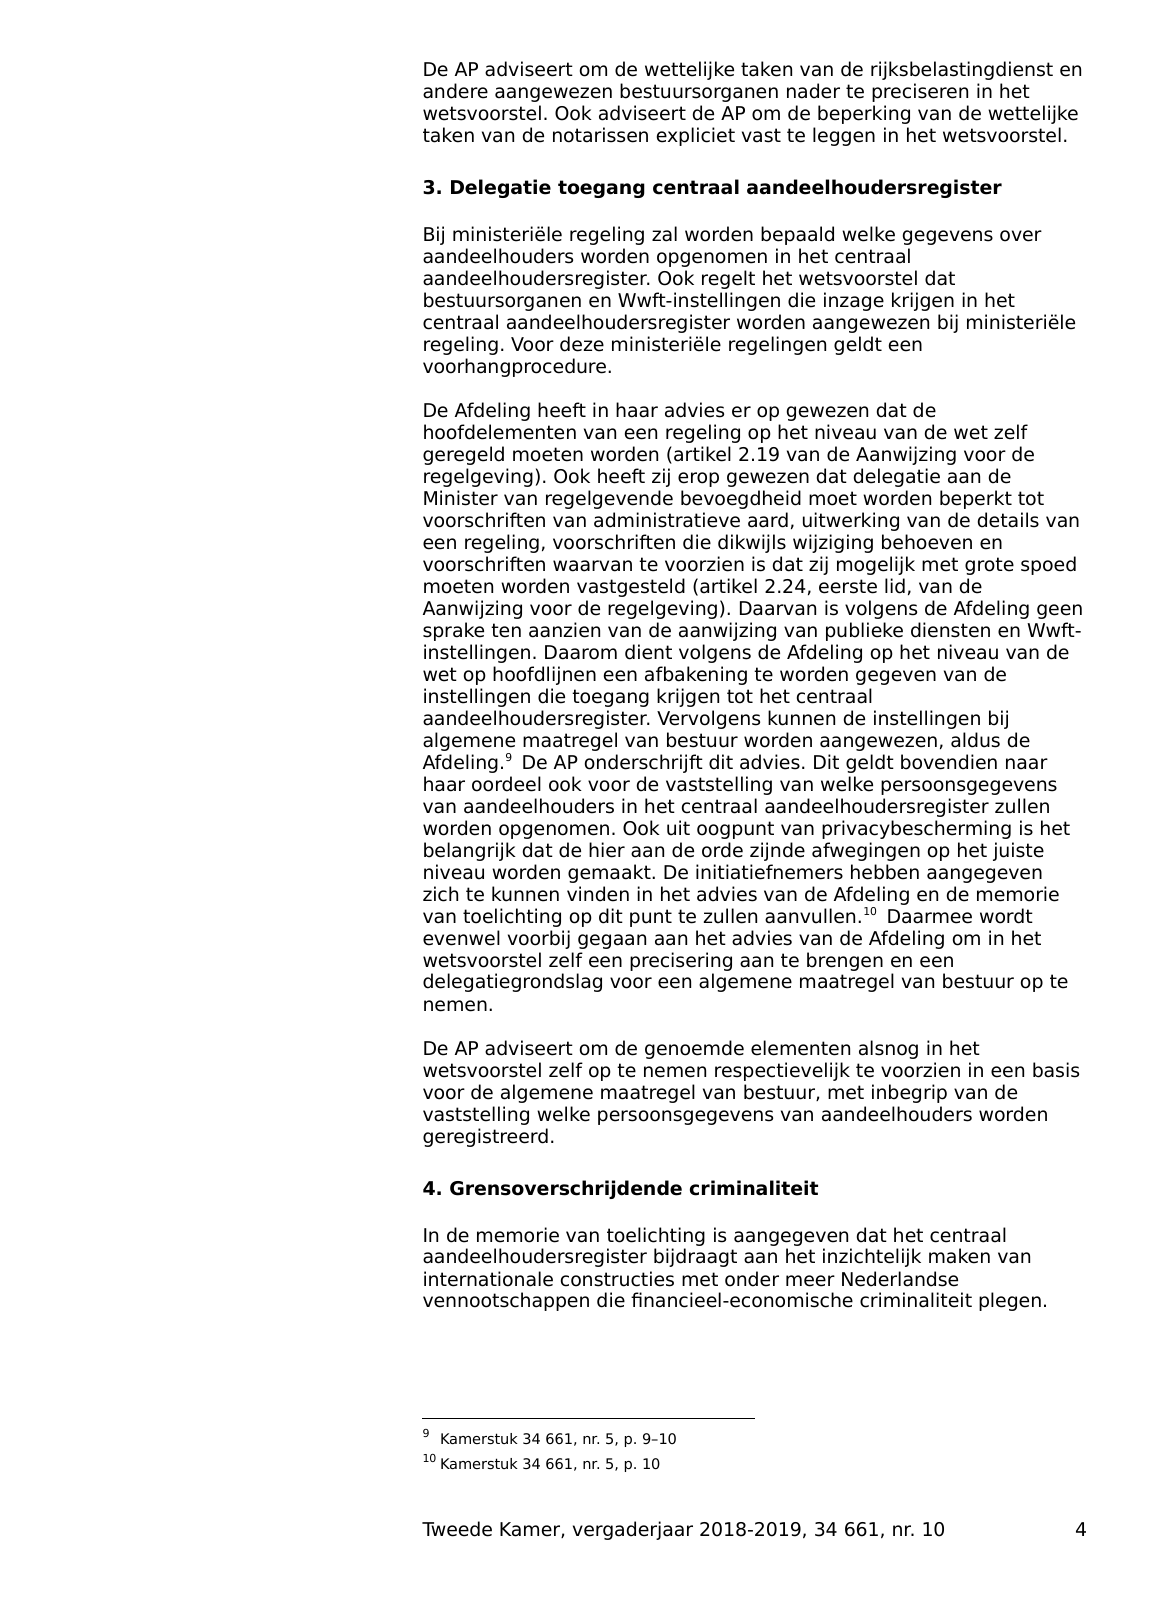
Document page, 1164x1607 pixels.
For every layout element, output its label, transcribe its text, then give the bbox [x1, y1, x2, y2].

text Bij ministeriële regeling zal worden bepaald welke gegevens over aandeelhouders worden opgenomen in het centraal aandeelhoudersregister. Ook regelt het wetsvoorstel dat bestuursorganen en Wwft-instellingen die inzage krijgen in het centraal aandeelhoudersregister worden aangewezen bij ministeriële regeling. Voor deze ministeriële regelingen geldt een voorhangprocedure. [422, 224, 1087, 378]
text Kamerstuk 34 661, nr. 5, p. 9–10 [422, 1427, 1087, 1449]
text De Afdeling heeft in haar advies er op gewezen dat de hoofdelementen van een regeling op het niveau van de wet zelf geregeld moeten worden (artikel 2.19 van de Aanwijzing voor de regelgeving). Ook heeft zij erop gewezen dat delegatie aan de Minister van regelgevende bevoegdheid moet worden beperkt tot voorschriften van administratieve aard, uitwerking van de details van een regeling, voorschriften die dikwijls wijziging behoeven en voorschriften waarvan te voorzien is dat zij mogelijk met grote spoed moeten worden vastgesteld (artikel 2.24, eerste lid, van de Aanwijzing voor de regelgeving). Daarvan is volgens de Afdeling geen sprake ten aanzien van de aanwijzing van publieke diensten en Wwft-instellingen. Daarom dient volgens de Afdeling op het niveau van de wet op hoofdlijnen een afbakening te worden gegeven van de instellingen die toegang krijgen tot het centraal aandeelhoudersregister. Vervolgens kunnen de instellingen bij algemene maatregel van bestuur worden aangewezen, aldus de Afdeling. De AP onderschrijft dit advies. Dit geldt bovendien naar haar oordeel ook voor de vaststelling van welke persoonsgegevens van aandeelhouders in het centraal aandeelhoudersregister zullen worden opgenomen. Ook uit oogpunt van privacybescherming is het belangrijk dat de hier aan de orde zijnde afwegingen op het juiste niveau worden gemaakt. De initiatiefnemers hebben aangegeven zich te kunnen vinden in het advies van de Afdeling en de memorie van toelichting op dit punt te zullen aanvullen. Daarmee wordt evenwel voorbij gegaan aan het advies van de Afdeling om in het wetsvoorstel zelf een precisering aan te brengen en een delegatiegrondslag voor een algemene maatregel van bestuur op te nemen. [422, 400, 1087, 1015]
text De AP adviseert om de genoemde elementen alsnog in het wetsvoorstel zelf op te nemen respectievelijk te voorzien in een basis voor de algemene maatregel van bestuur, met inbegrip van de vaststelling welke persoonsgegevens van aandeelhouders worden geregistreerd. [422, 1038, 1087, 1147]
text De AP adviseert om de wettelijke taken van de rijksbelastingdienst en andere aangewezen bestuursorganen nader te preciseren in het wetsvoorstel. Ook adviseert de AP om de beperking van de wettelijke taken van de notarissen expliciet vast te leggen in het wetsvoorstel. [422, 59, 1087, 147]
subtitle 4. Grensoverschrijdende criminaliteit [422, 1177, 1087, 1199]
text Kamerstuk 34 661, nr. 5, p. 10 [422, 1452, 1087, 1474]
text In de memorie van toelichting is aangegeven dat het centraal aandeelhoudersregister bijdraagt aan het inzichtelijk maken van internationale constructies met onder meer Nederlandse vennootschappen die financieel-economische criminaliteit plegen. [422, 1224, 1087, 1312]
subtitle 3. Delegatie toegang centraal aandeelhoudersregister [422, 177, 1087, 199]
